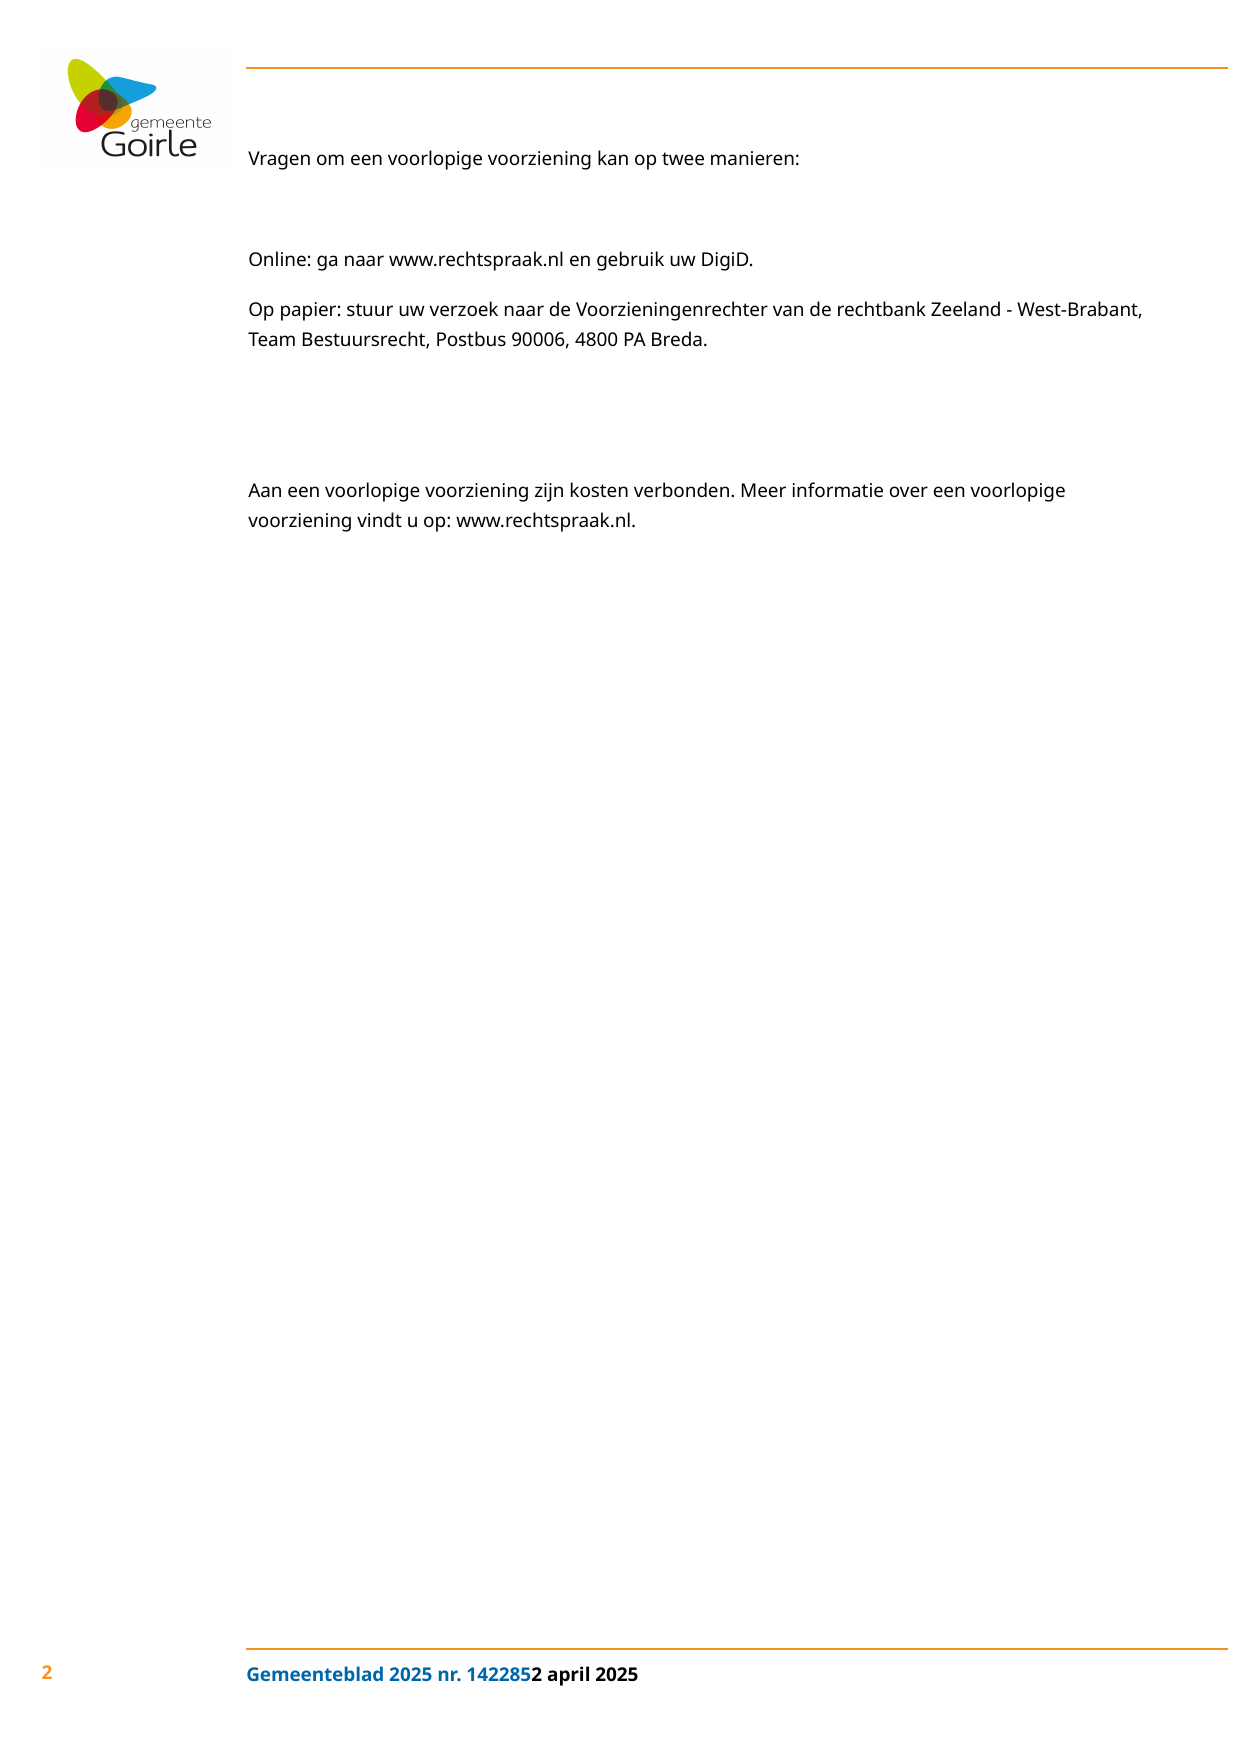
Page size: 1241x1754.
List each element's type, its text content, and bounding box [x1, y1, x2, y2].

text Online: ga naar www.rechtspraak.nl en gebruik uw DigiD. [248, 246, 1152, 272]
text Aan een voorlopige voorziening zijn kosten verbonden. Meer informatie over een voorlopige voorziening vindt u op: www.rechtspraak.nl. [248, 477, 1152, 533]
text Op papier: stuur uw verzoek naar de Voorzieningenrechter van de rechtbank Zeeland - West-Brabant, Team Bestuursrecht, Postbus 90006, 4800 PA Breda. [248, 296, 1152, 352]
picture [41, 47, 231, 172]
text Vragen om een voorlopige voorziening kan op twee manieren: [248, 145, 1152, 171]
